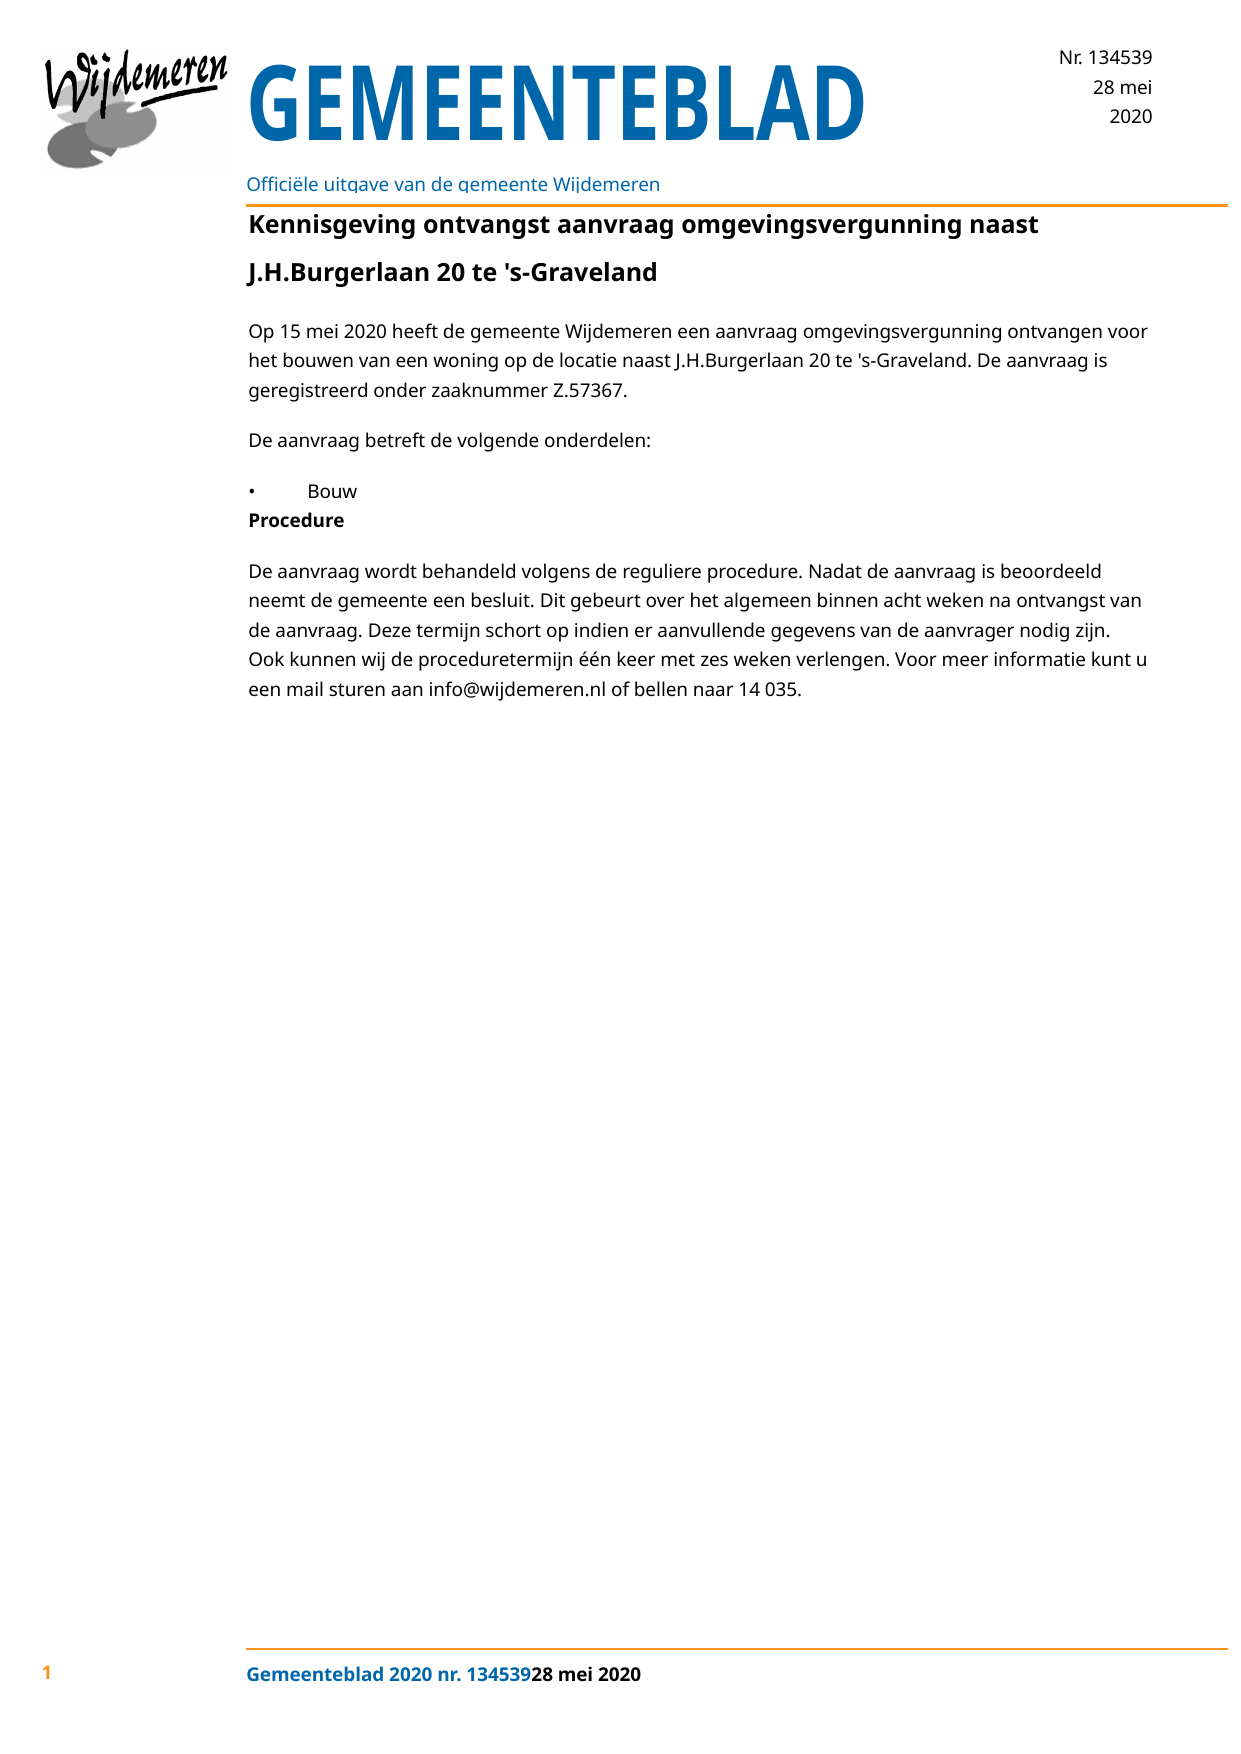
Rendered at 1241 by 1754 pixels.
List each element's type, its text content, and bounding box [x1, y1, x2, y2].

text De aanvraag betreft de volgende onderdelen: [248, 427, 1152, 453]
list Bouw [248, 478, 1152, 504]
text Kennisgeving ontvangst aanvraag omgevingsvergunning naast J.H.Burgerlaan 20 te 's-Graveland [248, 207, 1152, 288]
picture [41, 47, 231, 172]
text Procedure [248, 507, 1152, 533]
text De aanvraag wordt behandeld volgens de reguliere procedure. Nadat de aanvraag is beoordeeld neemt de gemeente een besluit. Dit gebeurt over het algemeen binnen acht weken na ontvangst van de aanvraag. Deze termijn schort op indien er aanvullende gegevens van de aanvrager nodig zijn. Ook kunnen wij de proceduretermijn één keer met zes weken verlengen. Voor meer informatie kunt u een mail sturen aan info@wijdemeren.nl of bellen naar 14 035. [248, 558, 1152, 702]
text Op 15 mei 2020 heeft de gemeente Wijdemeren een aanvraag omgevingsvergunning ontvangen voor het bouwen van een woning op de locatie naast J.H.Burgerlaan 20 te 's-Graveland. De aanvraag is geregistreerd onder zaaknummer Z.57367. [248, 318, 1152, 403]
